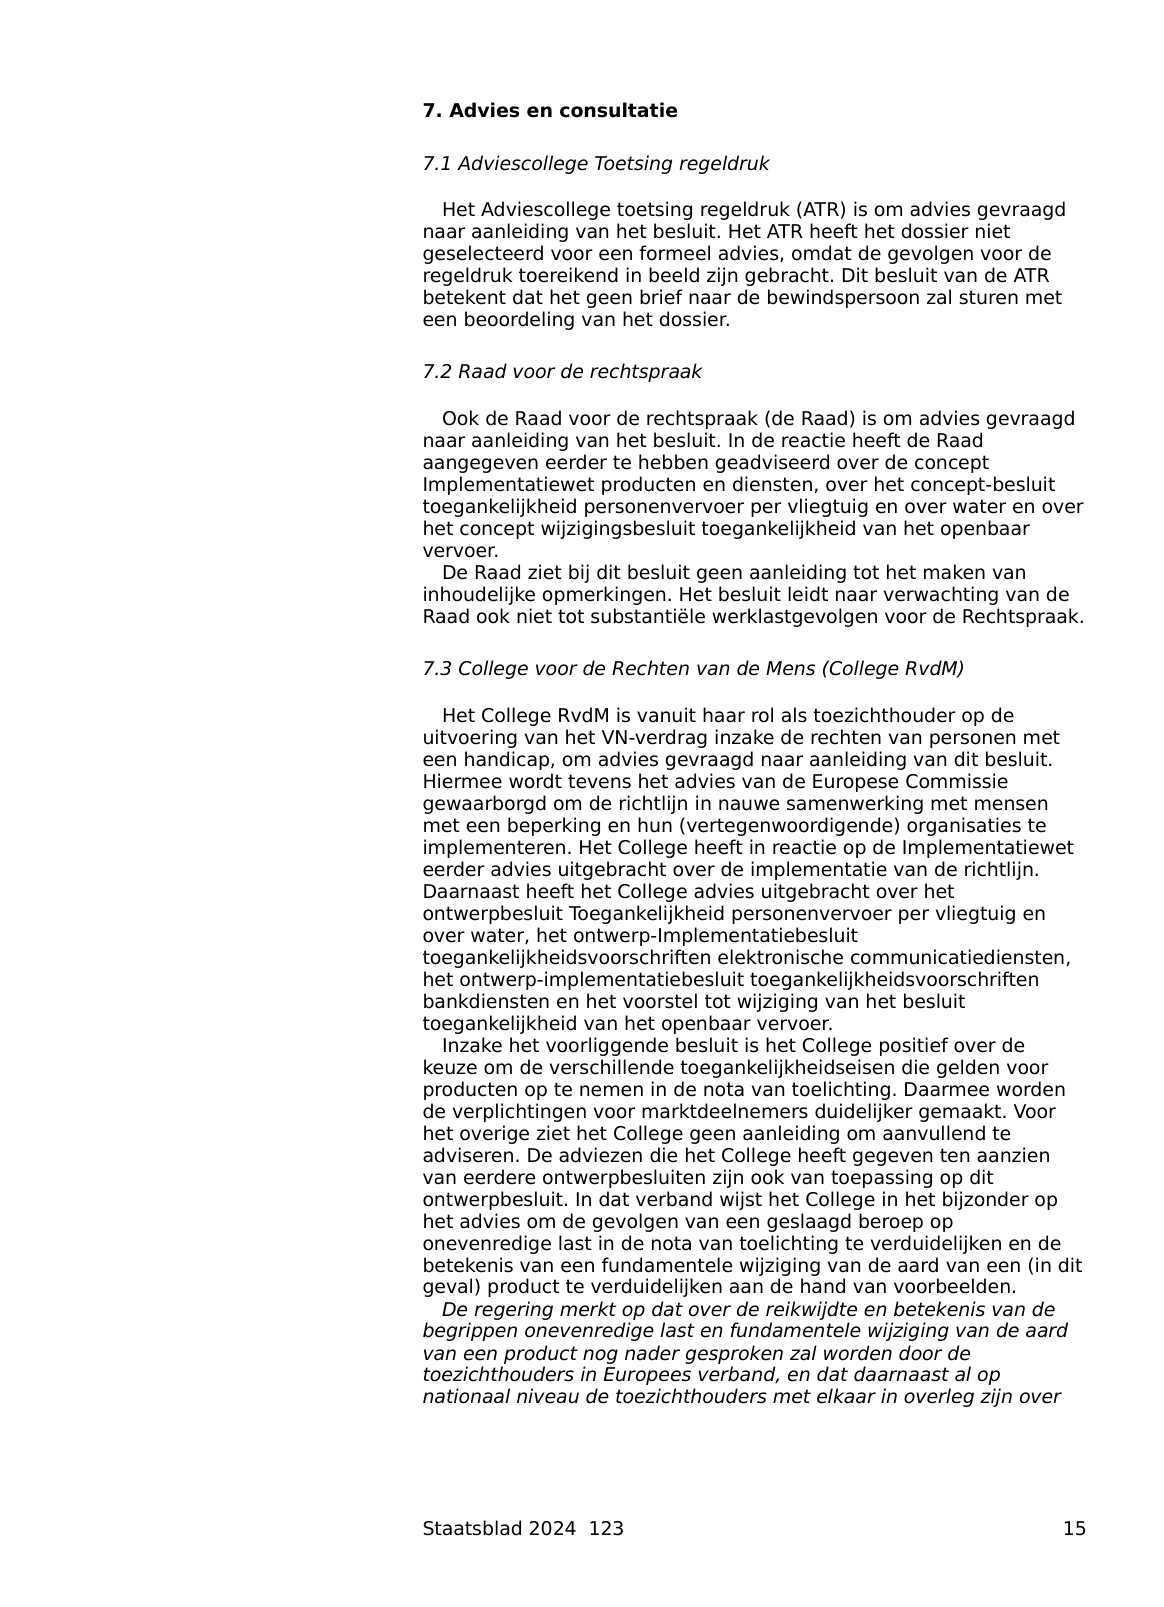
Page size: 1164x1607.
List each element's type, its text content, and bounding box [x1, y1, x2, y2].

text Ook de Raad voor de rechtspraak (de Raad) is om advies gevraagd naar aanleiding van het besluit. In de reactie heeft de Raad aangegeven eerder te hebben geadviseerd over de concept Implementatiewet producten en diensten, over het concept-besluit toegankelijkheid personenvervoer per vliegtuig en over water en over het concept wijzigingsbesluit toegankelijkheid van het openbaar vervoer. [422, 408, 1087, 562]
text Inzake het voorliggende besluit is het College positief over de keuze om de verschillende toegankelijkheidseisen die gelden voor producten op te nemen in de nota van toelichting. Daarmee worden de verplichtingen voor marktdeelnemers duidelijker gemaakt. Voor het overige ziet het College geen aanleiding om aanvullend te adviseren. De adviezen die het College heeft gegeven ten aanzien van eerdere ontwerpbesluiten zijn ook van toepassing op dit ontwerpbesluit. In dat verband wijst het College in het bijzonder op het advies om de gevolgen van een geslaagd beroep op onevenredige last in de nota van toelichting te verduidelijken en de betekenis van een fundamentele wijziging van de aard van een (in dit geval) product te verduidelijken aan de hand van voorbeelden. [422, 1035, 1087, 1298]
text Het College RvdM is vanuit haar rol als toezichthouder op de uitvoering van het VN-verdrag inzake de rechten van personen met een handicap, om advies gevraagd naar aanleiding van dit besluit. Hiermee wordt tevens het advies van de Europese Commissie gewaarborgd om de richtlijn in nauwe samenwerking met mensen met een beperking en hun (vertegenwoordigende) organisaties te implementeren. Het College heeft in reactie op de Implementatiewet eerder advies uitgebracht over de implementatie van de richtlijn. Daarnaast heeft het College advies uitgebracht over het ontwerpbesluit Toegankelijkheid personenvervoer per vliegtuig en over water, het ontwerp-Implementatiebesluit toegankelijkheidsvoorschriften elektronische communicatiediensten, het ontwerp-implementatiebesluit toegankelijkheidsvoorschriften bankdiensten en het voorstel tot wijziging van het besluit toegankelijkheid van het openbaar vervoer. [422, 705, 1087, 1035]
subtitle 7.2 Raad voor de rechtspraak [422, 361, 1087, 383]
text De Raad ziet bij dit besluit geen aanleiding tot het maken van inhoudelijke opmerkingen. Het besluit leidt naar verwachting van de Raad ook niet tot substantiële werklastgevolgen voor de Rechtspraak. [422, 562, 1087, 628]
subtitle 7. Advies en consultatie [422, 100, 1087, 122]
text Het Adviescollege toetsing regeldruk (ATR) is om advies gevraagd naar aanleiding van het besluit. Het ATR heeft het dossier niet geselecteerd voor een formeel advies, omdat de gevolgen voor de regeldruk toereikend in beeld zijn gebracht. Dit besluit van de ATR betekent dat het geen brief naar de bewindspersoon zal sturen met een beoordeling van het dossier. [422, 199, 1087, 331]
text De regering merkt op dat over de reikwijdte en betekenis van de begrippen onevenredige last en fundamentele wijziging van de aard van een product nog nader gesproken zal worden door de toezichthouders in Europees verband, en dat daarnaast al op nationaal niveau de toezichthouders met elkaar in overleg zijn over [422, 1298, 1087, 1408]
subtitle 7.1 Adviescollege Toetsing regeldruk [422, 152, 1087, 174]
subtitle 7.3 College voor de Rechten van de Mens (College RvdM) [422, 658, 1087, 680]
